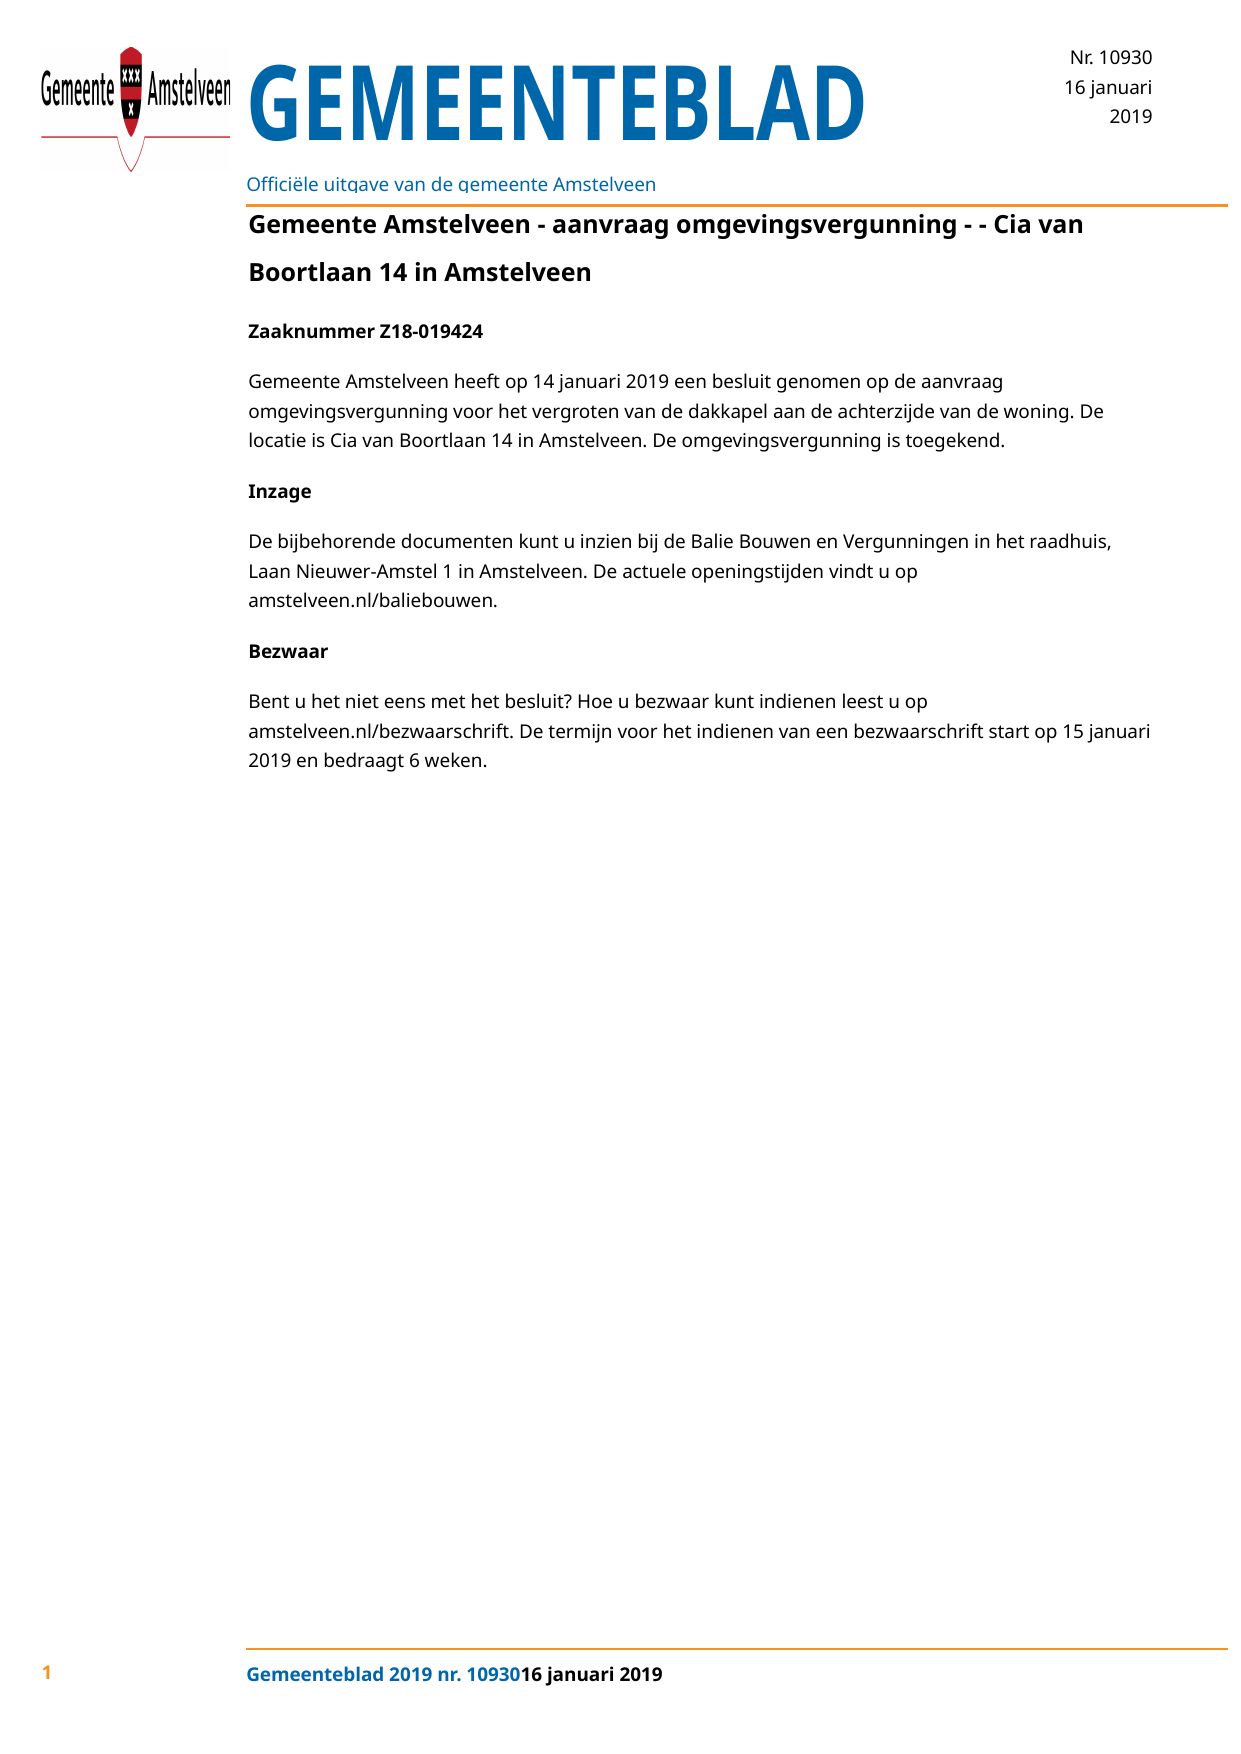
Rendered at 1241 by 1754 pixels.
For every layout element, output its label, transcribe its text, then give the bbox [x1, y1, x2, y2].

text Zaaknummer Z18-019424 [248, 318, 1152, 344]
text De bijbehorende documenten kunt u inzien bij de Balie Bouwen en Vergunningen in het raadhuis, Laan Nieuwer-Amstel 1 in Amstelveen. De actuele openingstijden vindt u op amstelveen.nl/baliebouwen. [248, 528, 1152, 613]
text Bent u het niet eens met het besluit? Hoe u bezwaar kunt indienen leest u op amstelveen.nl/bezwaarschrift. De termijn voor het indienen van een bezwaarschrift start op 15 januari 2019 en bedraagt 6 weken. [248, 688, 1152, 773]
picture [41, 47, 231, 172]
text Gemeente Amstelveen heeft op 14 januari 2019 een besluit genomen op de aanvraag omgevingsvergunning voor het vergroten van de dakkapel aan de achterzijde van de woning. De locatie is Cia van Boortlaan 14 in Amstelveen. De omgevingsvergunning is toegekend. [248, 368, 1152, 453]
text Inzage [248, 478, 1152, 504]
text Bezwaar [248, 638, 1152, 664]
text Gemeente Amstelveen - aanvraag omgevingsvergunning - - Cia van Boortlaan 14 in Amstelveen [248, 207, 1152, 288]
